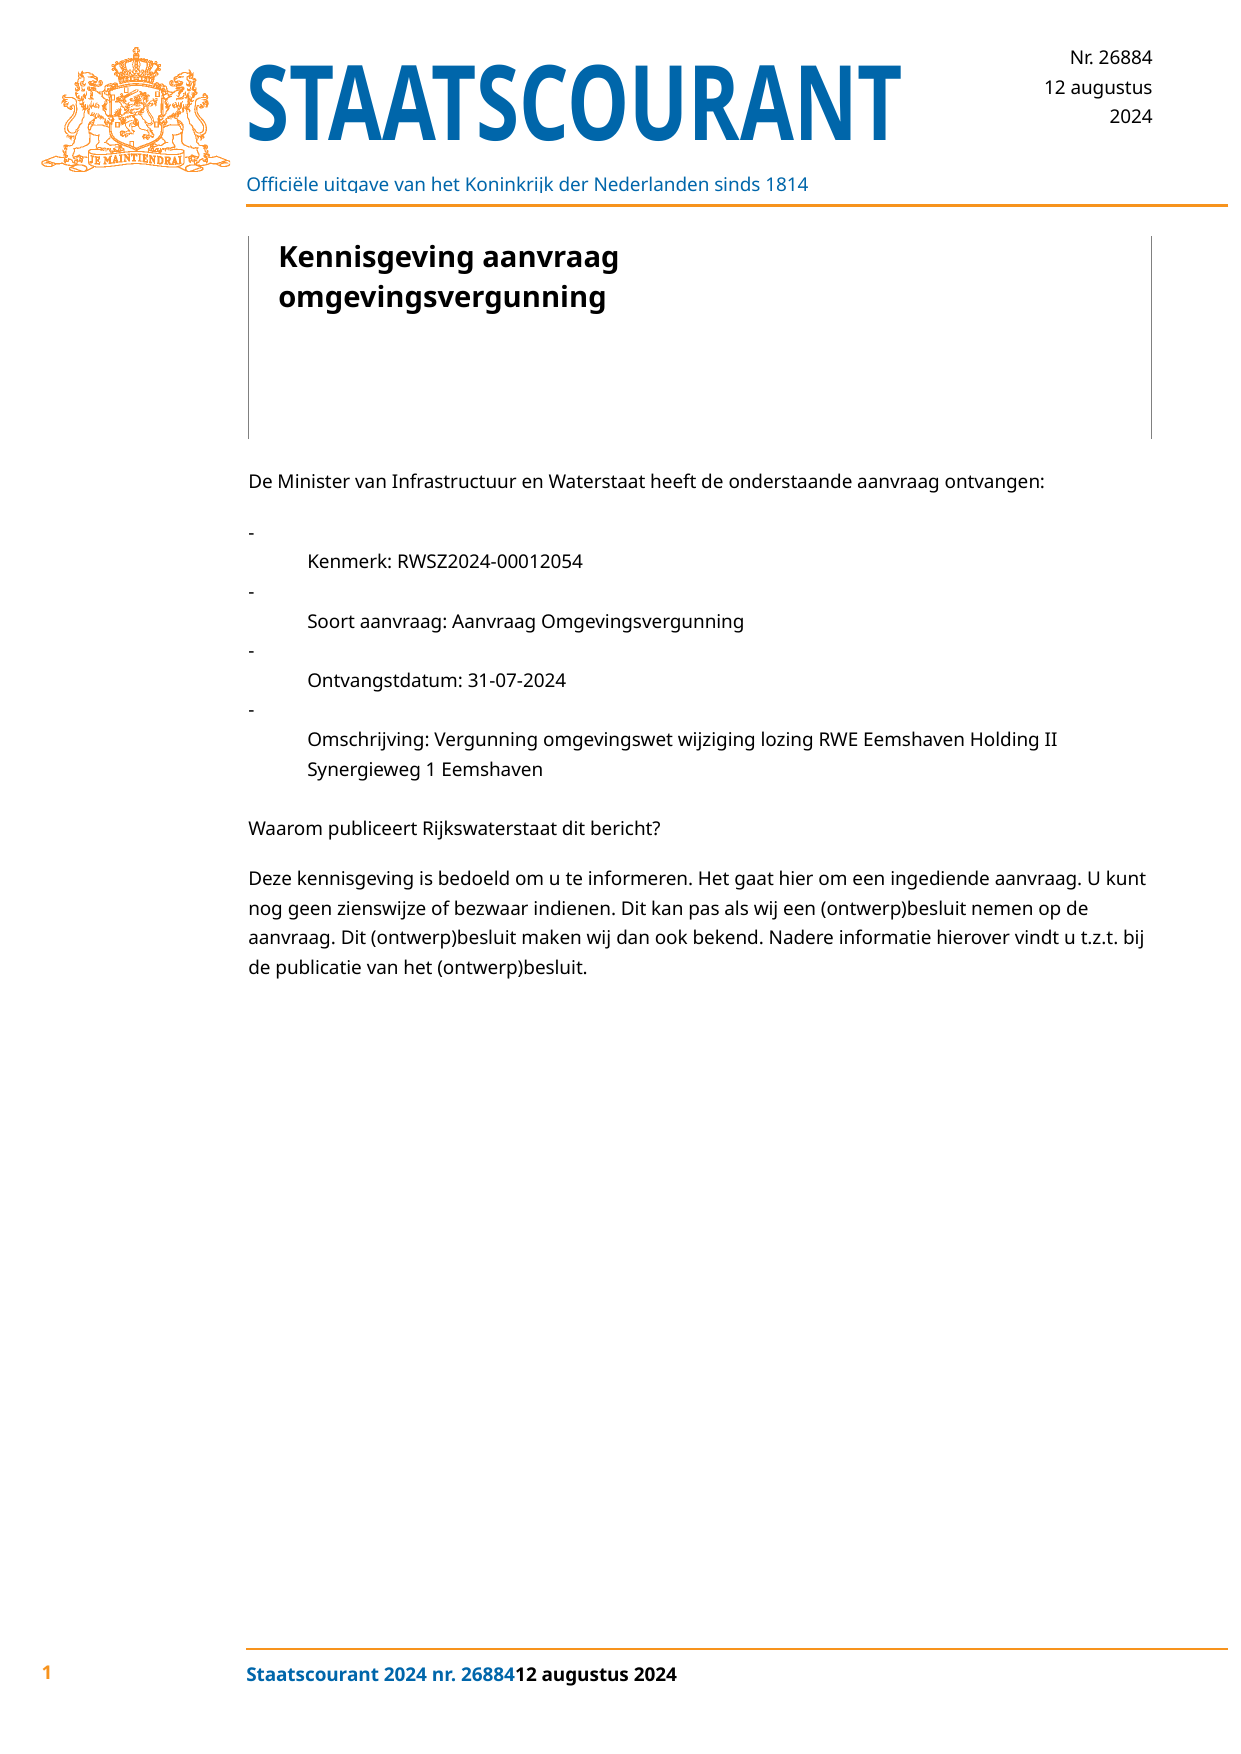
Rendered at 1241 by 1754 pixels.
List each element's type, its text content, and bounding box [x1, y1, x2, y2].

text Deze kennisgeving is bedoeld om u te informeren. Het gaat hier om een ingediende aanvraag. U kunt nog geen zienswijze of bezwaar indienen. Dit kan pas als wij een (ontwerp)besluit nemen op de aanvraag. Dit (ontwerp)besluit maken wij dan ook bekend. Nadere informatie hierover vindt u t.z.t. bij de publicatie van het (ontwerp)besluit. [248, 865, 1152, 980]
table_header [1090, 236, 1151, 413]
table_header Kennisgeving aanvraag omgevingsvergunning [249, 236, 850, 439]
list Soort aanvraag: Aanvraag Omgevingsvergunning [248, 608, 1152, 633]
text De Minister van Infrastructuur en Waterstaat heeft de onderstaande aanvraag ontvangen: [248, 469, 1152, 494]
text Waarom publiceert Rijkswaterstaat dit bericht? [248, 815, 1152, 841]
picture [41, 47, 231, 172]
list Ontvangstdatum: 31-07-2024 [248, 667, 1152, 693]
table_header [850, 414, 1151, 439]
picture [912, 236, 1090, 414]
list Omschrijving: Vergunning omgevingswet wijziging lozing RWE Eemshaven Holding II Synergieweg 1 Eemshaven [248, 726, 1152, 781]
table_header [850, 236, 912, 413]
list Kenmerk: RWSZ2024-00012054 [248, 549, 1152, 574]
